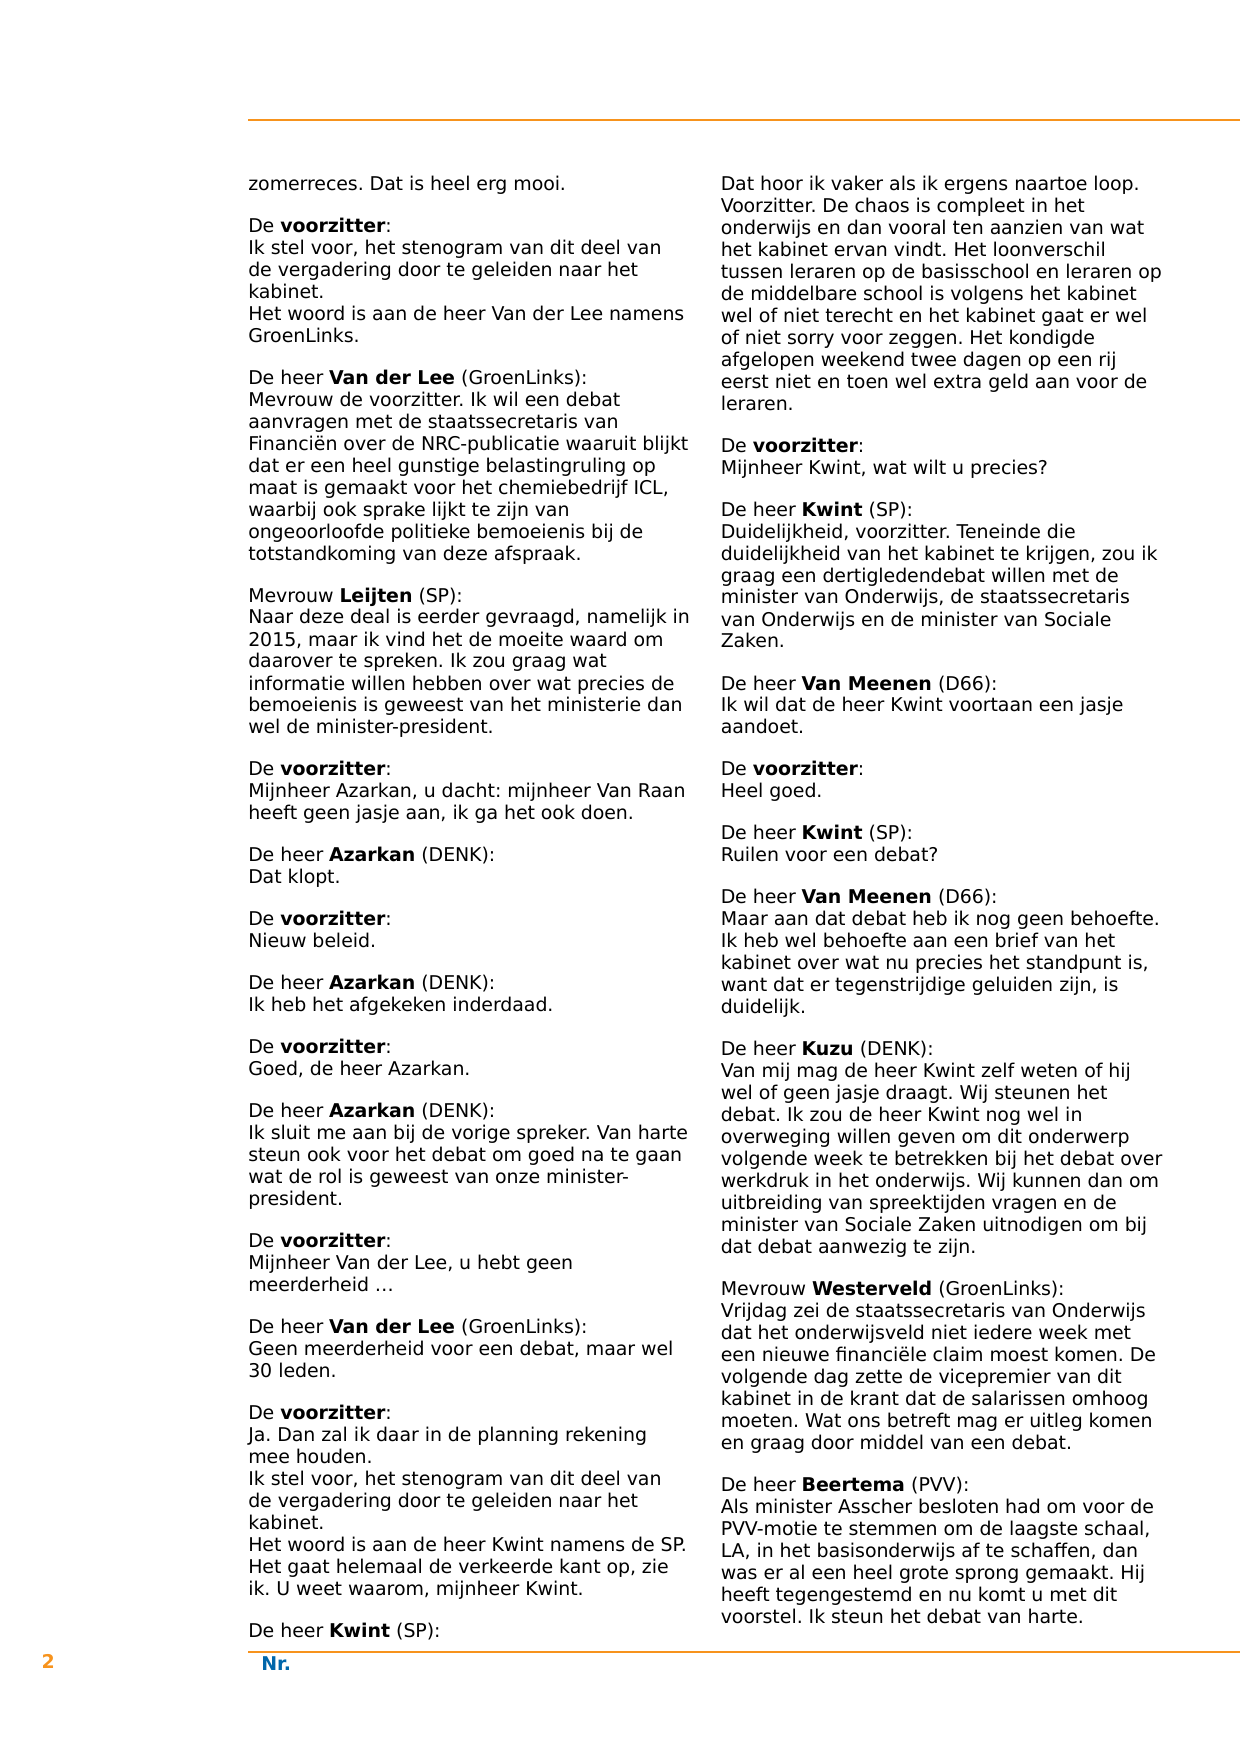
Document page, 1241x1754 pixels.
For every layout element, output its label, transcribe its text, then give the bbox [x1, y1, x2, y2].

text De voorzitter: [721, 434, 1163, 457]
text De heer Van der Lee (GroenLinks): [248, 1316, 691, 1338]
text De heer Beertema (PVV): [721, 1474, 1163, 1496]
text De heer Azarkan (DENK): [248, 1100, 691, 1122]
text De heer Van der Lee (GroenLinks): [248, 367, 691, 389]
text Mijnheer Van der Lee, u hebt geen meerderheid … [248, 1252, 691, 1296]
text Mijnheer Azarkan, u dacht: mijnheer Van Raan heeft geen jasje aan, ik ga het ook doen. [248, 780, 691, 824]
text Naar deze deal is eerder gevraagd, namelijk in 2015, maar ik vind het de moeite waard om daarover te spreken. Ik zou graag wat informatie willen hebben over wat precies de bemoeienis is geweest van het ministerie dan wel de minister-president. [248, 606, 691, 738]
text Ik sluit me aan bij de vorige spreker. Van harte steun ook voor het debat om goed na te gaan wat de rol is geweest van onze minister-president. [248, 1122, 691, 1210]
text De heer Van Meenen (D66): [721, 672, 1163, 694]
text Mijnheer Kwint, wat wilt u precies? [721, 457, 1163, 478]
text Ik stel voor, het stenogram van dit deel van de vergadering door te geleiden naar het kabinet. [248, 1468, 691, 1534]
text Mevrouw de voorzitter. Ik wil een debat aanvragen met de staatssecretaris van Financiën over de NRC-publicatie waaruit blijkt dat er een heel gunstige belastingruling op maat is gemaakt voor het chemiebedrijf ICL, waarbij ook sprake lijkt te zijn van ongeoorloofde politieke bemoeienis bij de totstandkoming van deze afspraak. [248, 389, 691, 564]
text De heer Van Meenen (D66): [721, 886, 1163, 908]
text Goed, de heer Azarkan. [248, 1058, 691, 1080]
text Van mij mag de heer Kwint zelf weten of hij wel of geen jasje draagt. Wij steunen het debat. Ik zou de heer Kwint nog wel in overweging willen geven om dit onderwerp volgende week te betrekken bij het debat over werkdruk in het onderwijs. Wij kunnen dan om uitbreiding van spreektijden vragen en de minister van Sociale Zaken uitnodigen om bij dat debat aanwezig te zijn. [721, 1060, 1163, 1258]
text Nieuw beleid. [248, 930, 691, 952]
text De heer Azarkan (DENK): [248, 972, 691, 994]
text Ik stel voor, het stenogram van dit deel van de vergadering door te geleiden naar het kabinet. [248, 237, 691, 303]
text Mevrouw Westerveld (GroenLinks): [721, 1278, 1163, 1300]
text De voorzitter: [248, 1402, 691, 1424]
text Mevrouw Leijten (SP): [248, 584, 691, 606]
text Het woord is aan de heer Van der Lee namens GroenLinks. [248, 303, 691, 347]
text Voorzitter. De chaos is compleet in het onderwijs en dan vooral ten aanzien van wat het kabinet ervan vindt. Het loonverschil tussen leraren op de basisschool en leraren op de middelbare school is volgens het kabinet wel of niet terecht en het kabinet gaat er wel of niet sorry voor zeggen. Het kondigde afgelopen weekend twee dagen op een rij eerst niet en toen wel extra geld aan voor de leraren. [721, 195, 1163, 414]
text Maar aan dat debat heb ik nog geen behoefte. Ik heb wel behoefte aan een brief van het kabinet over wat nu precies het standpunt is, want dat er tegenstrijdige geluiden zijn, is duidelijk. [721, 908, 1163, 1018]
text Dat hoor ik vaker als ik ergens naartoe loop. [721, 173, 1163, 195]
text Als minister Asscher besloten had om voor de PVV-motie te stemmen om de laagste schaal, LA, in het basisonderwijs af te schaffen, dan was er al een heel grote sprong gemaakt. Hij heeft tegengestemd en nu komt u met dit voorstel. Ik steun het debat van harte. [721, 1496, 1163, 1628]
text Heel goed. [721, 780, 1163, 802]
text De heer Kwint (SP): [721, 498, 1163, 521]
text De heer Kwint (SP): [721, 822, 1163, 844]
text Dat klopt. [248, 866, 691, 888]
text De voorzitter: [248, 215, 691, 237]
text Ruilen voor een debat? [721, 844, 1163, 866]
text Duidelijkheid, voorzitter. Teneinde die duidelijkheid van het kabinet te krijgen, zou ik graag een dertigledendebat willen met de minister van Onderwijs, de staatssecretaris van Onderwijs en de minister van Sociale Zaken. [721, 521, 1163, 652]
text De voorzitter: [721, 758, 1163, 780]
text zomerreces. Dat is heel erg mooi. [248, 173, 691, 195]
text De voorzitter: [248, 1230, 691, 1252]
text Ik heb het afgekeken inderdaad. [248, 994, 691, 1016]
text Het gaat helemaal de verkeerde kant op, zie ik. U weet waarom, mijnheer Kwint. [248, 1556, 691, 1600]
text De voorzitter: [248, 908, 691, 930]
text Geen meerderheid voor een debat, maar wel 30 leden. [248, 1338, 691, 1382]
text De voorzitter: [248, 1036, 691, 1058]
text Ja. Dan zal ik daar in de planning rekening mee houden. [248, 1424, 691, 1468]
text Ik wil dat de heer Kwint voortaan een jasje aandoet. [721, 694, 1163, 738]
text De voorzitter: [248, 758, 691, 780]
text De heer Kuzu (DENK): [721, 1038, 1163, 1060]
text De heer Azarkan (DENK): [248, 844, 691, 866]
text Vrijdag zei de staatssecretaris van Onderwijs dat het onderwijsveld niet iedere week met een nieuwe financiële claim moest komen. De volgende dag zette de vicepremier van dit kabinet in de krant dat de salarissen omhoog moeten. Wat ons betreft mag er uitleg komen en graag door middel van een debat. [721, 1300, 1163, 1454]
text De heer Kwint (SP): [248, 1620, 691, 1642]
text Het woord is aan de heer Kwint namens de SP. [248, 1534, 691, 1556]
